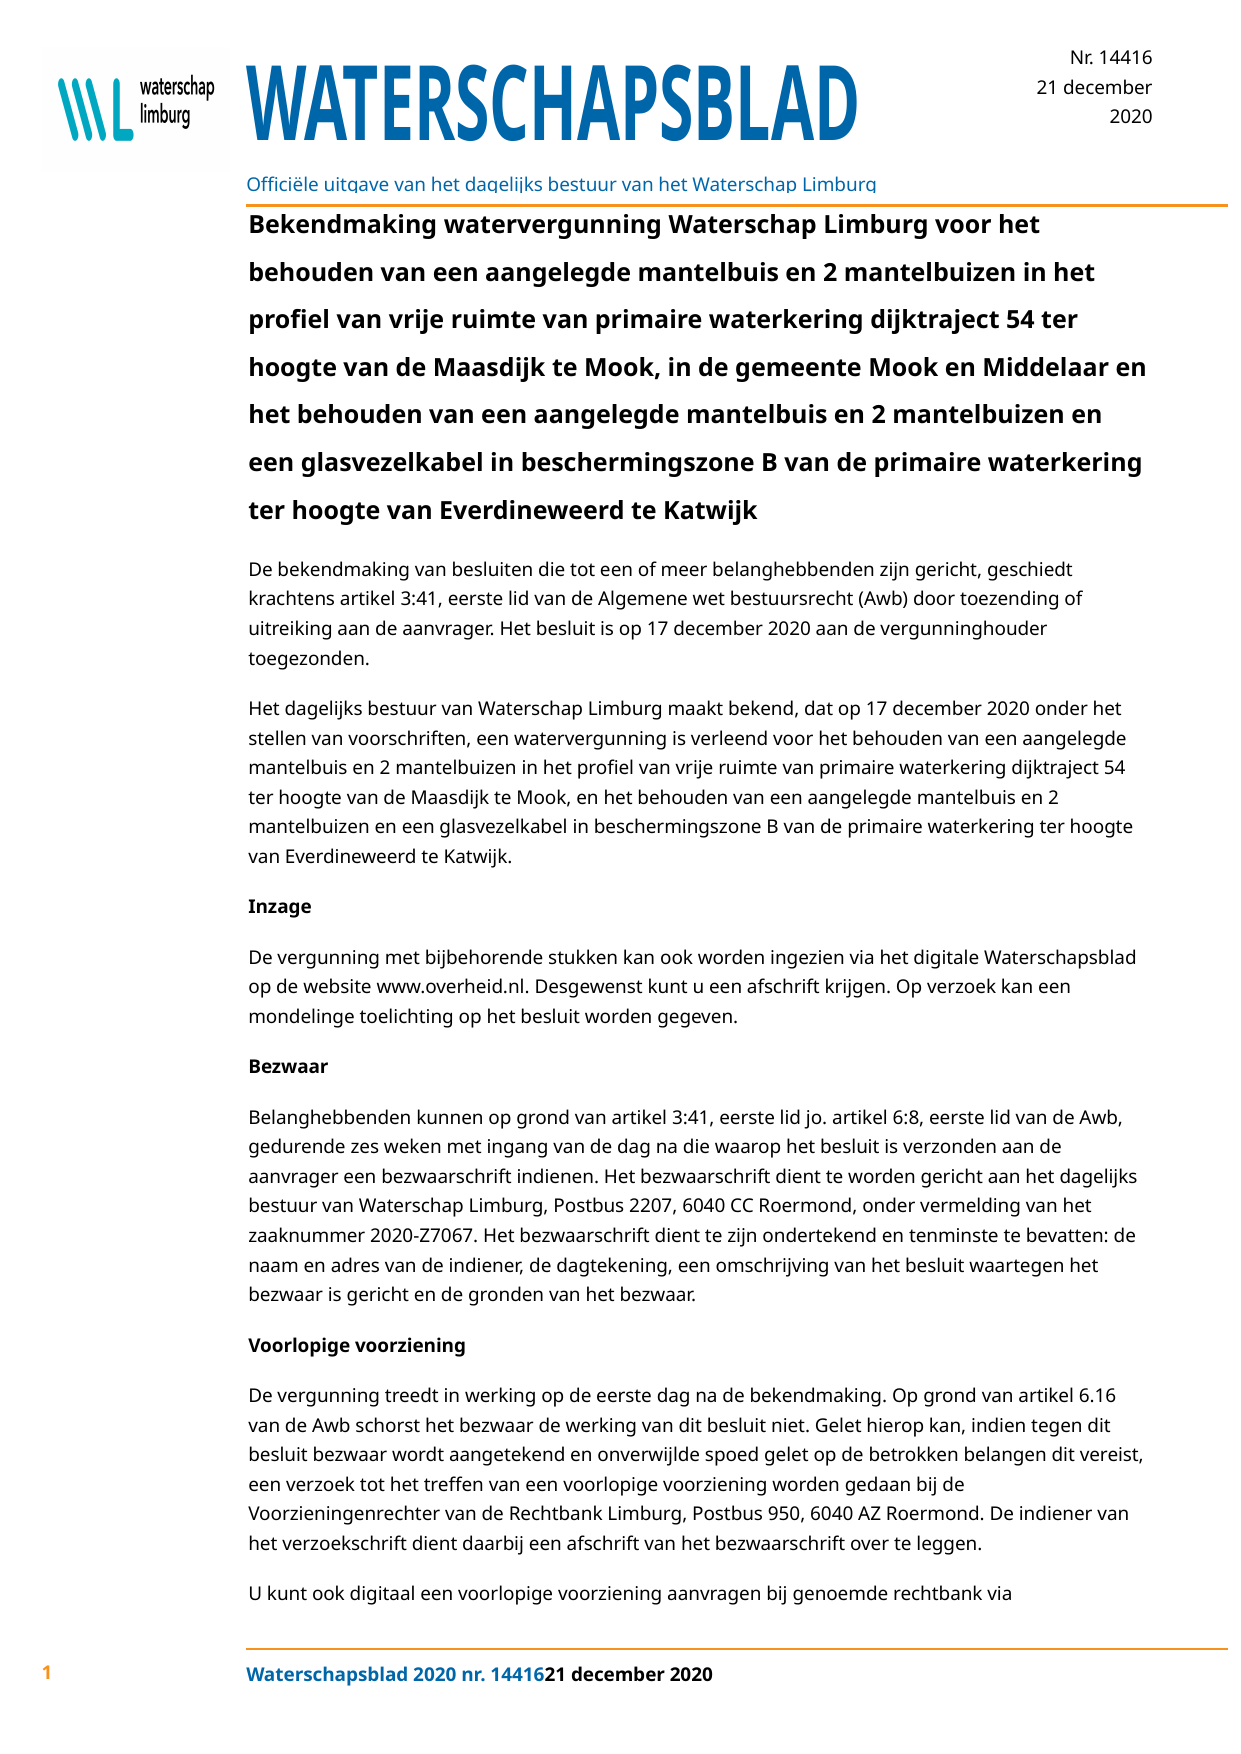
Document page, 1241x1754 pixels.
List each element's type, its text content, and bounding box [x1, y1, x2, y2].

text De vergunning treedt in werking op de eerste dag na de bekendmaking. Op grond van artikel 6.16 van de Awb schorst het bezwaar de werking van dit besluit niet. Gelet hierop kan, indien tegen dit besluit bezwaar wordt aangetekend en onverwijlde spoed gelet op de betrokken belangen dit vereist, een verzoek tot het treffen van een voorlopige voorziening worden gedaan bij de Voorzieningenrechter van de Rechtbank Limburg, Postbus 950, 6040 AZ Roermond. De indiener van het verzoekschrift dient daarbij een afschrift van het bezwaarschrift over te leggen. [248, 1382, 1152, 1556]
text Inzage [248, 893, 1152, 919]
text U kunt ook digitaal een voorlopige voorziening aanvragen bij genoemde rechtbank via [248, 1581, 1152, 1606]
text Bezwaar [248, 1053, 1152, 1079]
text Het dagelijks bestuur van Waterschap Limburg maakt bekend, dat op 17 december 2020 onder het stellen van voorschriften, een watervergunning is verleend voor het behouden van een aangelegde mantelbuis en 2 mantelbuizen in het profiel van vrije ruimte van primaire waterkering dijktraject 54 ter hoogte van de Maasdijk te Mook, en het behouden van een aangelegde mantelbuis en 2 mantelbuizen en een glasvezelkabel in beschermingszone B van de primaire waterkering ter hoogte van Everdineweerd te Katwijk. [248, 695, 1152, 869]
text De vergunning met bijbehorende stukken kan ook worden ingezien via het digitale Waterschapsblad op de website www.overheid.nl. Desgewenst kunt u een afschrift krijgen. Op verzoek kan een mondelinge toelichting op het besluit worden gegeven. [248, 944, 1152, 1029]
text Voorlopige voorziening [248, 1332, 1152, 1357]
text Belanghebbenden kunnen op grond van artikel 3:41, eerste lid jo. artikel 6:8, eerste lid van de Awb, gedurende zes weken met ingang van de dag na die waarop het besluit is verzonden aan de aanvrager een bezwaarschrift indienen. Het bezwaarschrift dient te worden gericht aan het dagelijks bestuur van Waterschap Limburg, Postbus 2207, 6040 CC Roermond, onder vermelding van het zaaknummer 2020-Z7067. Het bezwaarschrift dient te zijn ondertekend en tenminste te bevatten: de naam en adres van de indiener, de dagtekening, een omschrijving van het besluit waartegen het bezwaar is gericht en de gronden van het bezwaar. [248, 1104, 1152, 1307]
text Bekendmaking watervergunning Waterschap Limburg voor het behouden van een aangelegde mantelbuis en 2 mantelbuizen in het profiel van vrije ruimte van primaire waterkering dijktraject 54 ter hoogte van de Maasdijk te Mook, in de gemeente Mook en Middelaar en het behouden van een aangelegde mantelbuis en 2 mantelbuizen en een glasvezelkabel in beschermingszone B van de primaire waterkering ter hoogte van Everdineweerd te Katwijk [248, 207, 1152, 526]
text De bekendmaking van besluiten die tot een of meer belanghebbenden zijn gericht, geschiedt krachtens artikel 3:41, eerste lid van de Algemene wet bestuursrecht (Awb) door toezending of uitreiking aan de aanvrager. Het besluit is op 17 december 2020 aan de vergunninghouder toegezonden. [248, 556, 1152, 670]
picture [41, 47, 231, 172]
